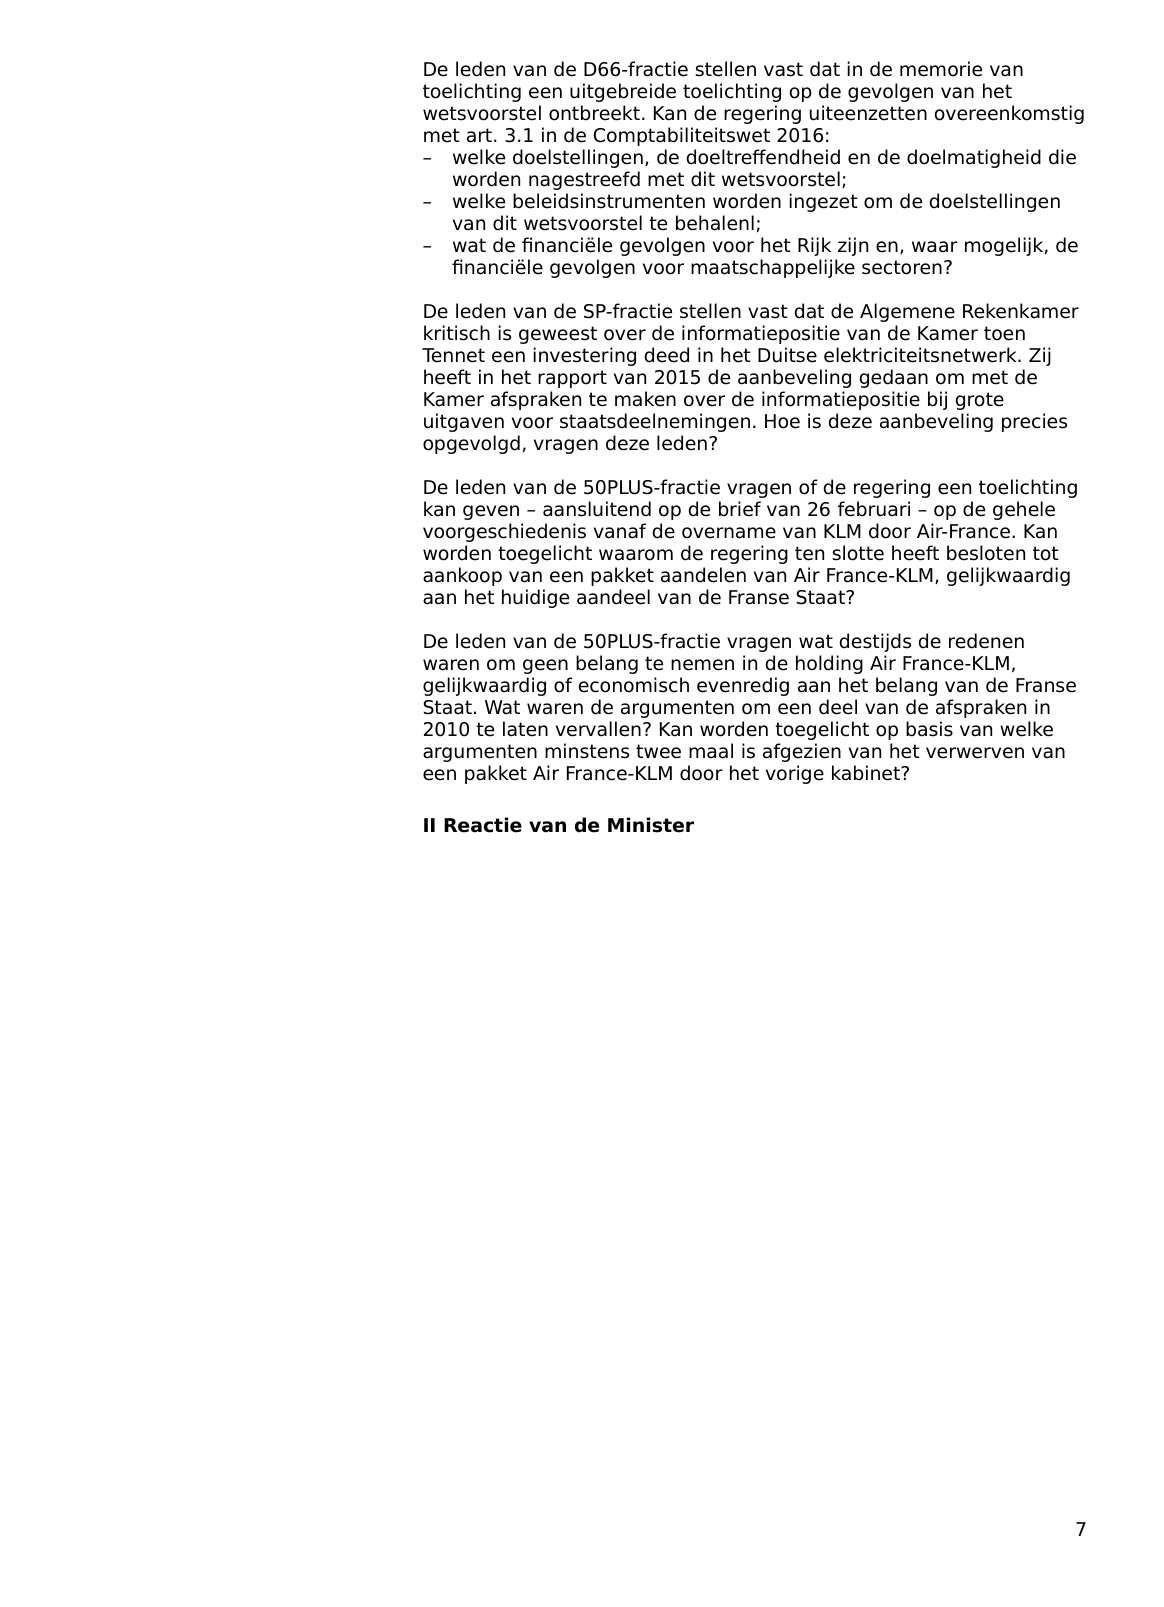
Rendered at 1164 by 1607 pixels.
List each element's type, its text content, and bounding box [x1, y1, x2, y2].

text – welke doelstellingen, de doeltreffendheid en de doelmatigheid die worden nagestreefd met dit wetsvoorstel; [422, 147, 1087, 191]
text – wat de financiële gevolgen voor het Rijk zijn en, waar mogelijk, de financiële gevolgen voor maatschappelijke sectoren? [422, 235, 1087, 279]
text – welke beleidsinstrumenten worden ingezet om de doelstellingen van dit wetsvoorstel te behalenl; [422, 191, 1087, 235]
text De leden van de 50PLUS-fractie vragen wat destijds de redenen waren om geen belang te nemen in de holding Air France-KLM, gelijkwaardig of economisch evenredig aan het belang van de Franse Staat. Wat waren de argumenten om een deel van de afspraken in 2010 te laten vervallen? Kan worden toegelicht op basis van welke argumenten minstens twee maal is afgezien van het verwerven van een pakket Air France-KLM door het vorige kabinet? [422, 631, 1087, 785]
text De leden van de D66-fractie stellen vast dat in de memorie van toelichting een uitgebreide toelichting op de gevolgen van het wetsvoorstel ontbreekt. Kan de regering uiteenzetten overeenkomstig met art. 3.1 in de Comptabiliteitswet 2016: [422, 59, 1087, 147]
text De leden van de SP-fractie stellen vast dat de Algemene Rekenkamer kritisch is geweest over de informatiepositie van de Kamer toen Tennet een investering deed in het Duitse elektriciteitsnetwerk. Zij heeft in het rapport van 2015 de aanbeveling gedaan om met de Kamer afspraken te maken over de informatiepositie bij grote uitgaven voor staatsdeelnemingen. Hoe is deze aanbeveling precies opgevolgd, vragen deze leden? [422, 301, 1087, 455]
subtitle II Reactie van de Minister [422, 815, 1087, 837]
text De leden van de 50PLUS-fractie vragen of de regering een toelichting kan geven – aansluitend op de brief van 26 februari – op de gehele voorgeschiedenis vanaf de overname van KLM door Air-France. Kan worden toegelicht waarom de regering ten slotte heeft besloten tot aankoop van een pakket aandelen van Air France-KLM, gelijkwaardig aan het huidige aandeel van de Franse Staat? [422, 477, 1087, 609]
